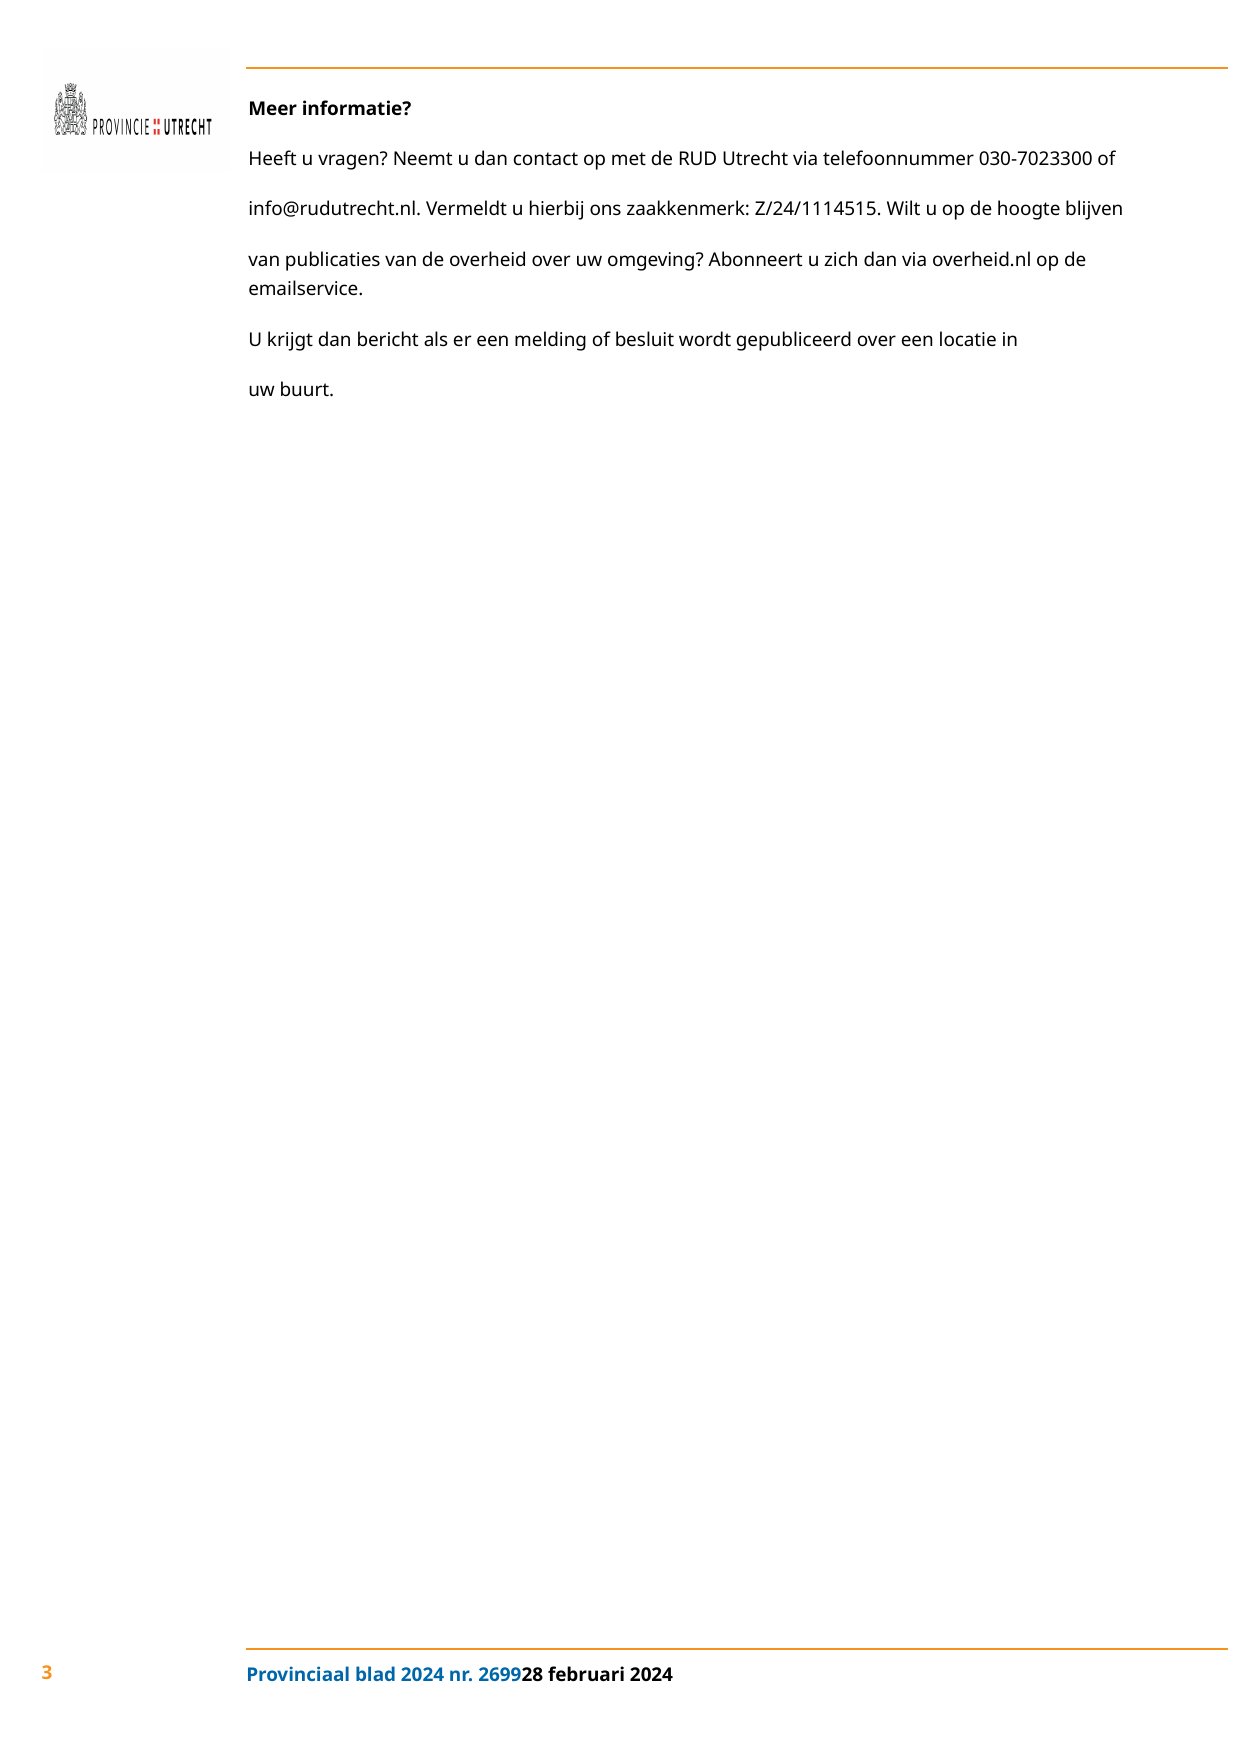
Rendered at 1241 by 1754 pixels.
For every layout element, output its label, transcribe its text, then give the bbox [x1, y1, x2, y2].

text Meer informatie? [248, 95, 1152, 121]
text uw buurt. [248, 376, 1152, 402]
text Heeft u vragen? Neemt u dan contact op met de RUD Utrecht via telefoonnummer 030-7023300 of [248, 145, 1152, 171]
text van publicaties van de overheid over uw omgeving? Abonneert u zich dan via overheid.nl op de emailservice. [248, 246, 1152, 301]
picture [41, 47, 231, 172]
text info@rudutrecht.nl. Vermeldt u hierbij ons zaakkenmerk: Z/24/1114515. Wilt u op de hoogte blijven [248, 196, 1152, 221]
text U krijgt dan bericht als er een melding of besluit wordt gepubliceerd over een locatie in [248, 326, 1152, 352]
